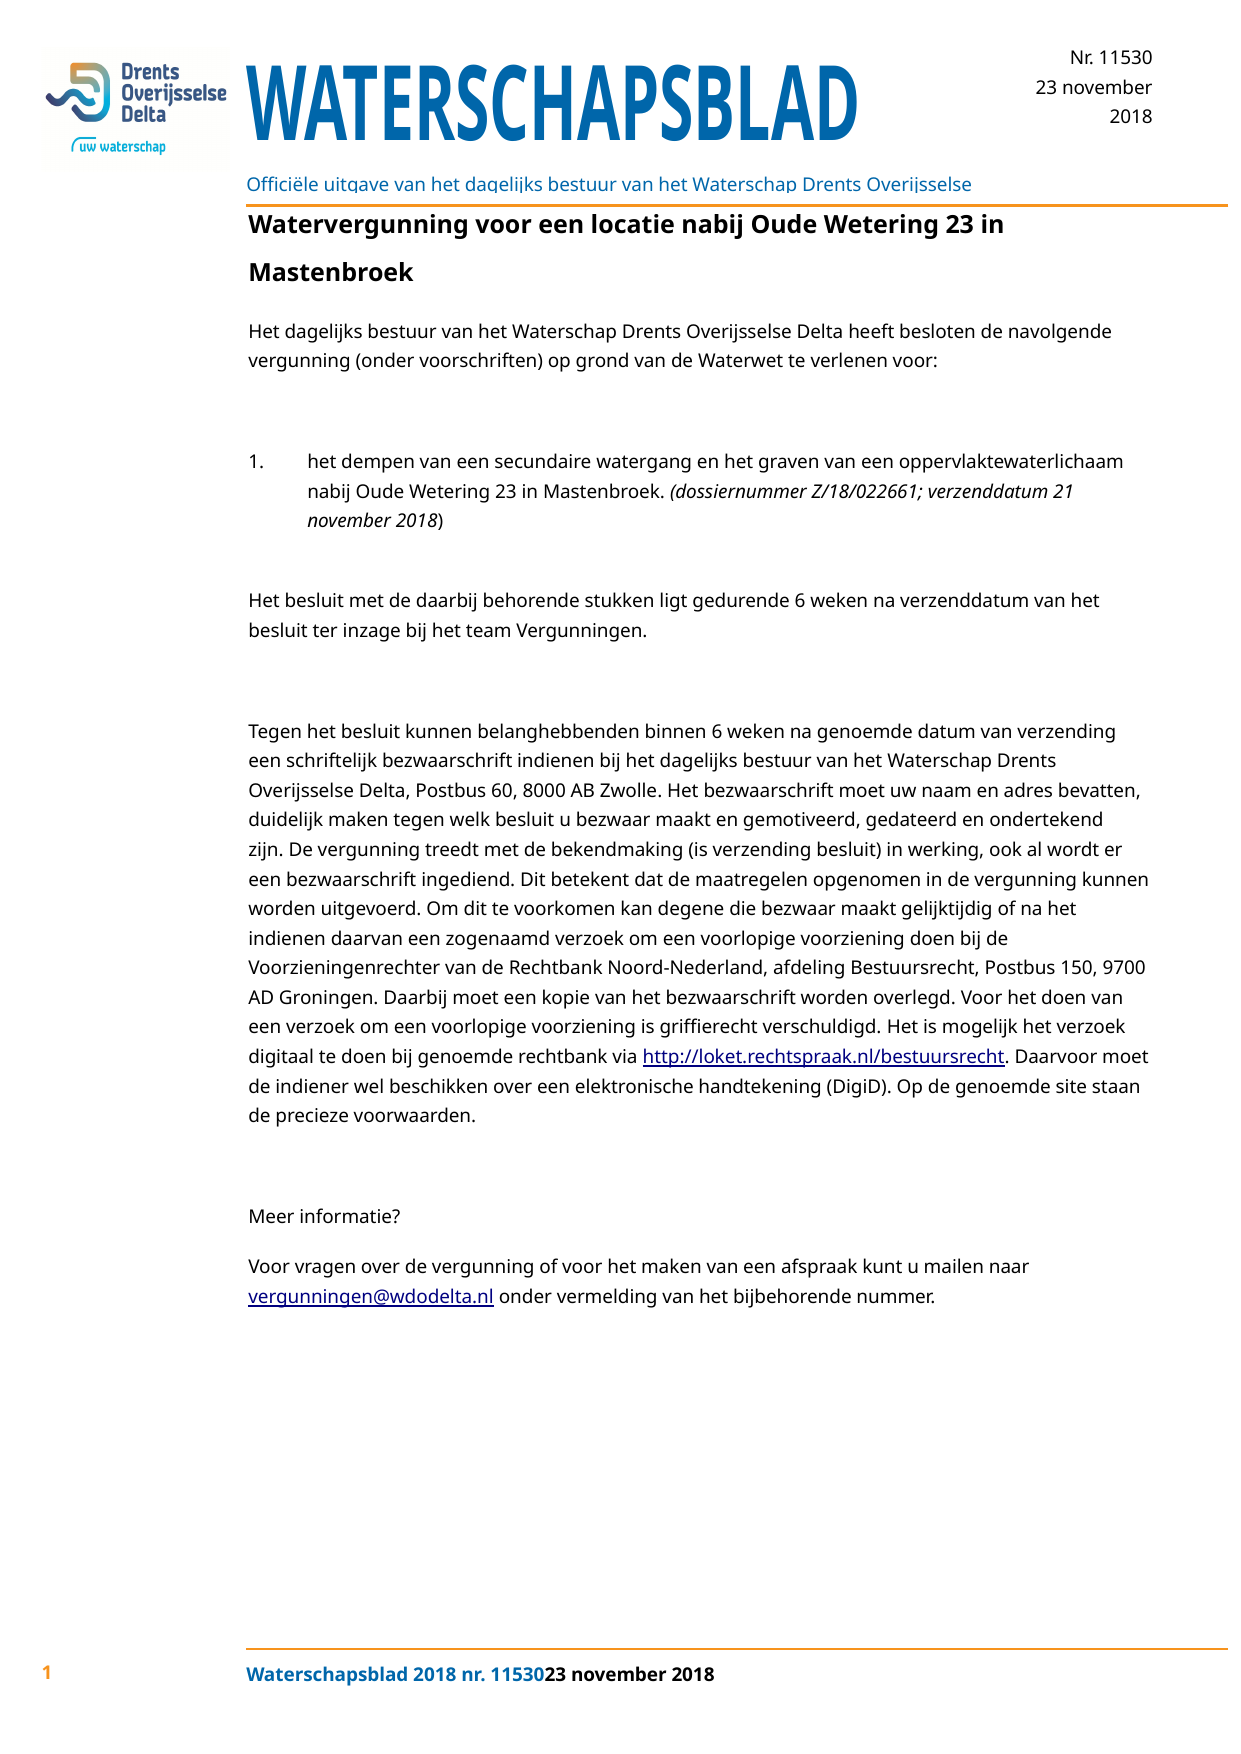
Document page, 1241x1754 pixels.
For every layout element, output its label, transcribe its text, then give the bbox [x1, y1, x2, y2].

text Het besluit met de daarbij behorende stukken ligt gedurende 6 weken na verzenddatum van het besluit ter inzage bij het team Vergunningen. [248, 587, 1152, 643]
text Watervergunning voor een locatie nabij Oude Wetering 23 in Mastenbroek [248, 207, 1152, 288]
text Meer informatie? [248, 1203, 1152, 1229]
text Voor vragen over de vergunning of voor het maken van een afspraak kunt u mailen naar vergunningen@wdodelta.nl onder vermelding van het bijbehorende nummer. [248, 1254, 1152, 1309]
text Het dagelijks bestuur van het Waterschap Drents Overijsselse Delta heeft besloten de navolgende vergunning (onder voorschriften) op grond van de Waterwet te verlenen voor: [248, 318, 1152, 373]
text Tegen het besluit kunnen belanghebbenden binnen 6 weken na genoemde datum van verzending een schriftelijk bezwaarschrift indienen bij het dagelijks bestuur van het Waterschap Drents Overijsselse Delta, Postbus 60, 8000 AB Zwolle. Het bezwaarschrift moet uw naam en adres bevatten, duidelijk maken tegen welk besluit u bezwaar maakt en gemotiveerd, gedateerd en ondertekend zijn. De vergunning treedt met de bekendmaking (is verzending besluit) in werking, ook al wordt er een bezwaarschrift ingediend. Dit betekent dat de maatregelen opgenomen in de vergunning kunnen worden uitgevoerd. Om dit te voorkomen kan degene die bezwaar maakt gelijktijdig of na het indienen daarvan een zogenaamd verzoek om een voorlopige voorziening doen bij de Voorzieningenrechter van de Rechtbank Noord-Nederland, afdeling Bestuursrecht, Postbus 150, 9700 AD Groningen. Daarbij moet een kopie van het bezwaarschrift worden overlegd. Voor het doen van een verzoek om een voorlopige voorziening is griffierecht verschuldigd. Het is mogelijk het verzoek digitaal te doen bij genoemde rechtbank via http://loket.rechtspraak.nl/bestuursrecht. Daarvoor moet de indiener wel beschikken over een elektronische handtekening (DigiD). Op de genoemde site staan de precieze voorwaarden. [248, 718, 1152, 1128]
list het dempen van een secundaire watergang en het graven van een oppervlaktewaterlichaam nabij Oude Wetering 23 in Mastenbroek. (dossiernummer Z/18/022661; verzenddatum 21 november 2018) [248, 448, 1152, 533]
picture [41, 47, 231, 172]
